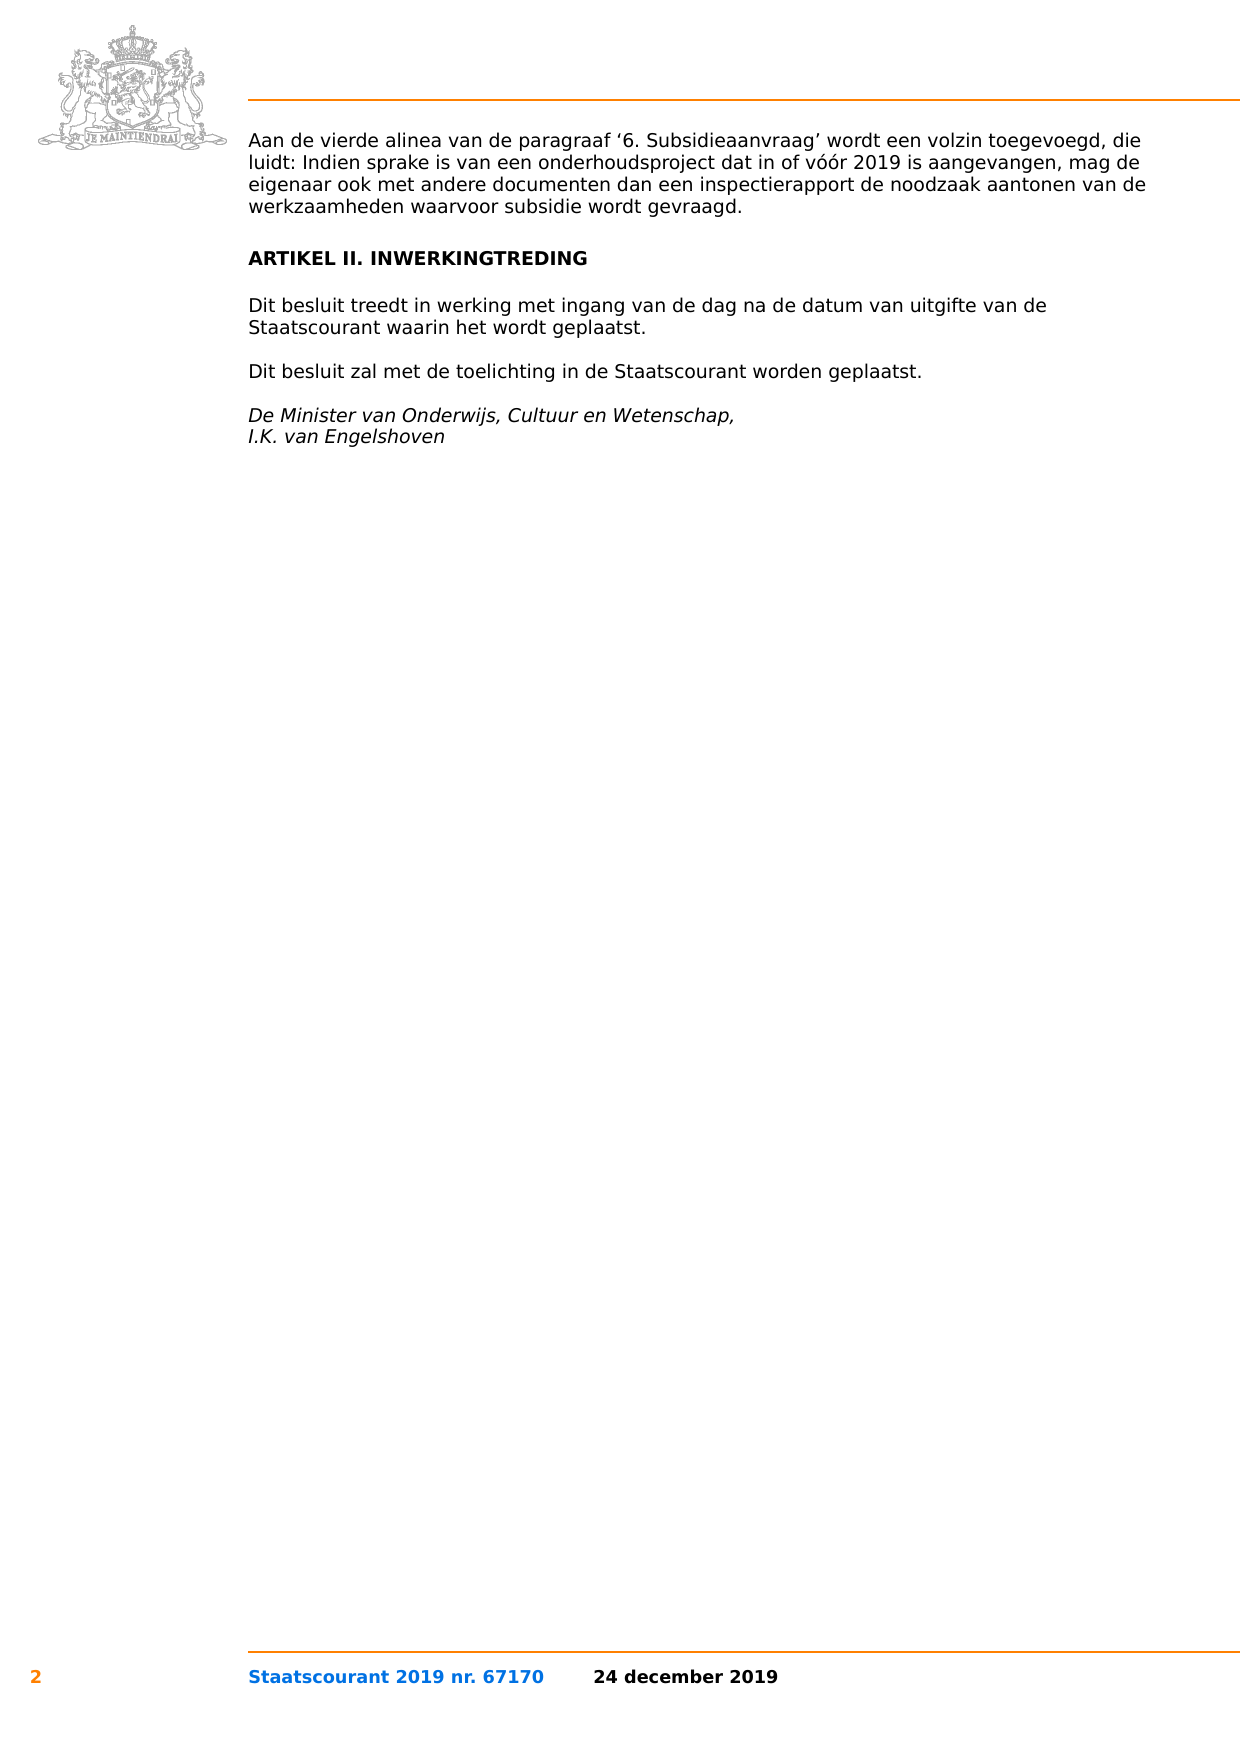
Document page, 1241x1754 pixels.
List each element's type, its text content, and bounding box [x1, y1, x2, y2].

text Aan de vierde alinea van de paragraaf ‘6. Subsidieaanvraag’ wordt een volzin toegevoegd, die luidt: Indien sprake is van een onderhoudsproject dat in of vóór 2019 is aangevangen, mag de eigenaar ook met andere documenten dan een inspectierapport de noodzaak aantonen van de werkzaamheden waarvoor subsidie wordt gevraagd. [248, 130, 1163, 218]
picture [38, 25, 227, 150]
text Dit besluit zal met de toelichting in de Staatscourant worden geplaatst. [248, 361, 1163, 383]
subtitle ARTIKEL II. INWERKINGTREDING [248, 248, 1163, 270]
text Dit besluit treedt in werking met ingang van de dag na de datum van uitgifte van de Staatscourant waarin het wordt geplaatst. [248, 295, 1163, 339]
text De Minister van Onderwijs, Cultuur en Wetenschap, I.K. van Engelshoven [248, 404, 1163, 448]
